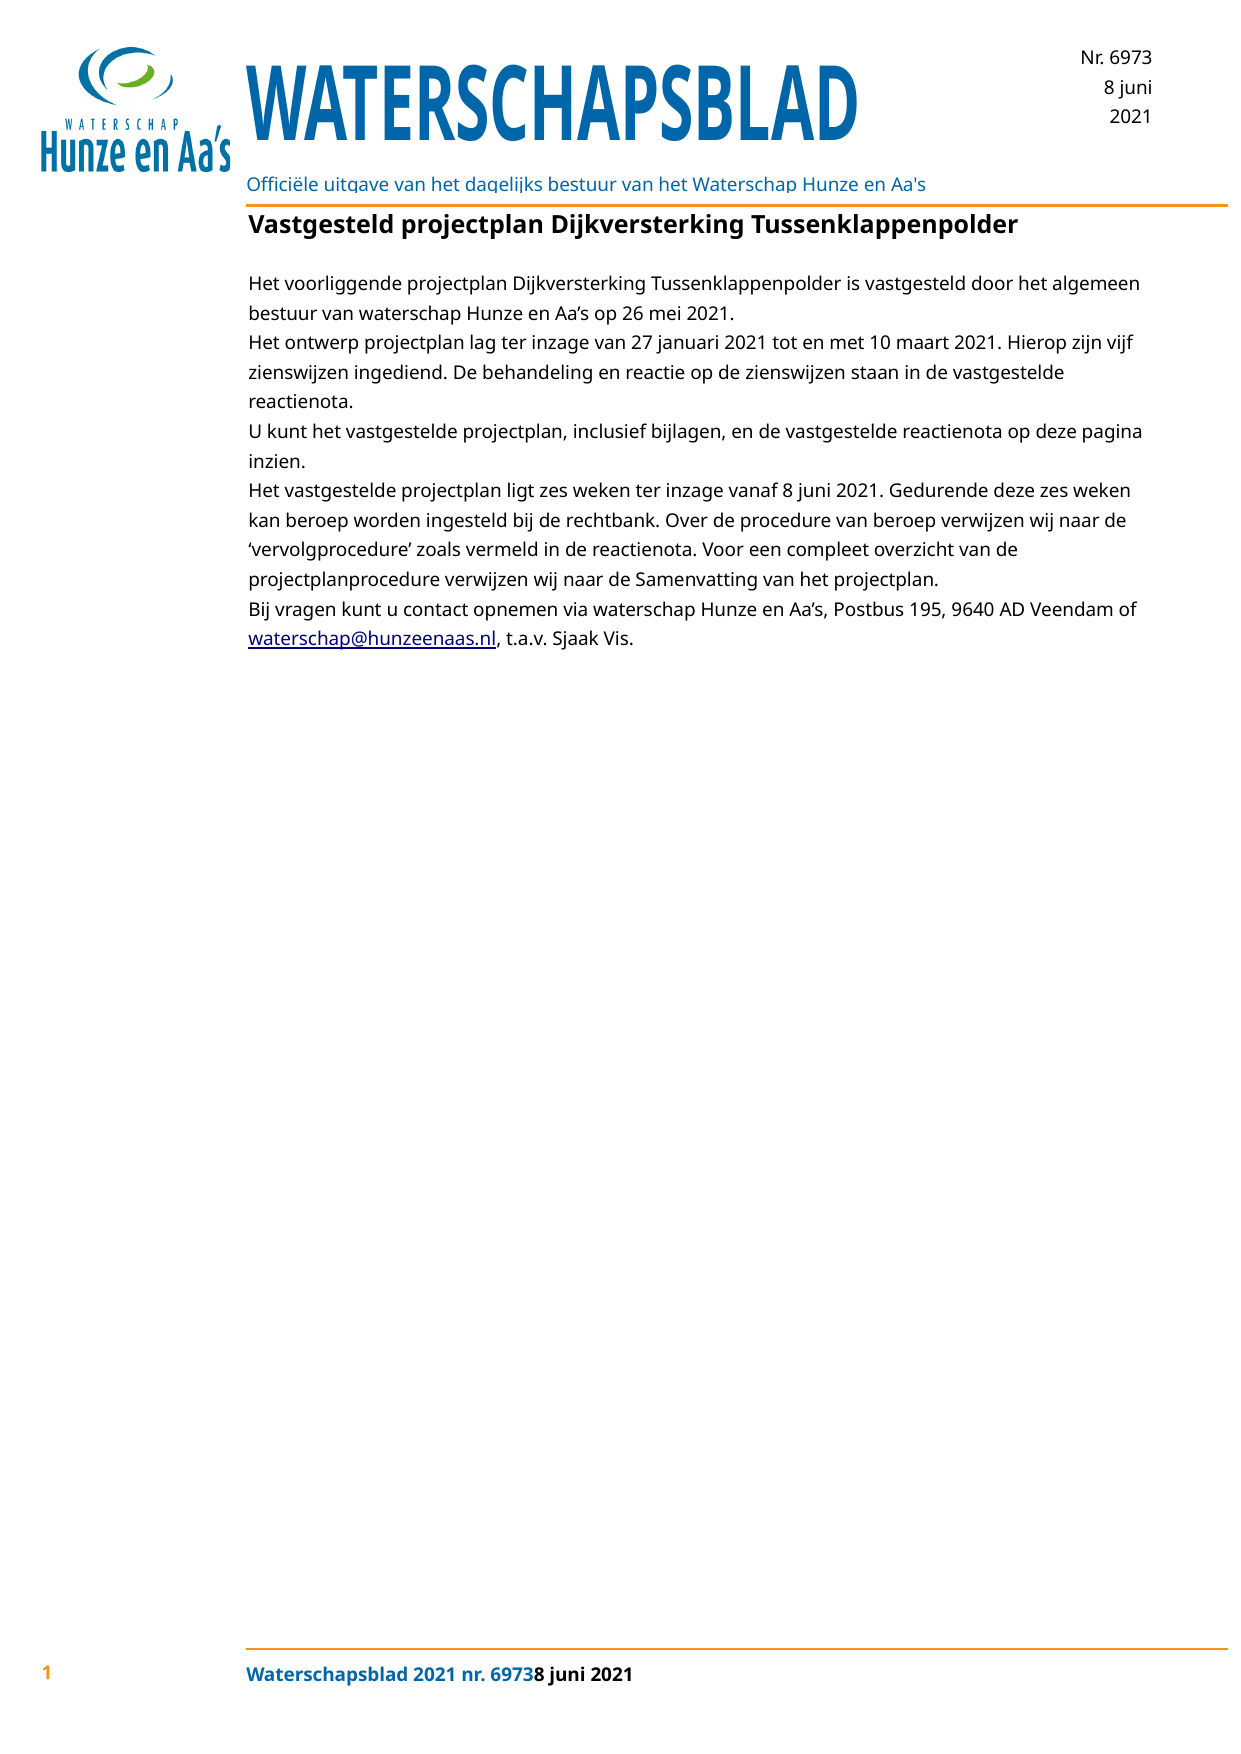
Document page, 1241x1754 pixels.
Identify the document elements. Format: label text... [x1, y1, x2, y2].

text Bij vragen kunt u contact opnemen via waterschap Hunze en Aa’s, Postbus 195, 9640 AD Veendam of waterschap@hunzeenaas.nl, t.a.v. Sjaak Vis. [248, 596, 1152, 651]
picture [41, 47, 231, 172]
picture [47, 154, 51, 172]
picture [183, 163, 191, 172]
picture [226, 145, 231, 156]
text Het vastgestelde projectplan ligt zes weken ter inzage vanaf 8 juni 2021. Gedurende deze zes weken kan beroep worden ingesteld bij de rechtbank. Over de procedure van beroep verwijzen wij naar de ‘vervolgprocedure’ zoals vermeld in de reactienota. Voor een compleet overzicht van de projectplanprocedure verwijzen wij naar de Samenvatting van het projectplan. [248, 477, 1152, 592]
text Vastgesteld projectplan Dijkversterking Tussenklappenpolder [248, 207, 1152, 241]
text U kunt het vastgestelde projectplan, inclusief bijlagen, en de vastgestelde reactienota op deze pagina inzien. [248, 418, 1152, 473]
text Het ontwerp projectplan lag ter inzage van 27 januari 2021 tot en met 10 maart 2021. Hierop zijn vijf zienswijzen ingediend. De behandeling en reactie op de zienswijzen staan in de vastgestelde reactienota. [248, 329, 1152, 414]
text Het voorliggende projectplan Dijkversterking Tussenklappenpolder is vastgesteld door het algemeen bestuur van waterschap Hunze en Aa’s op 26 mei 2021. [248, 270, 1152, 326]
